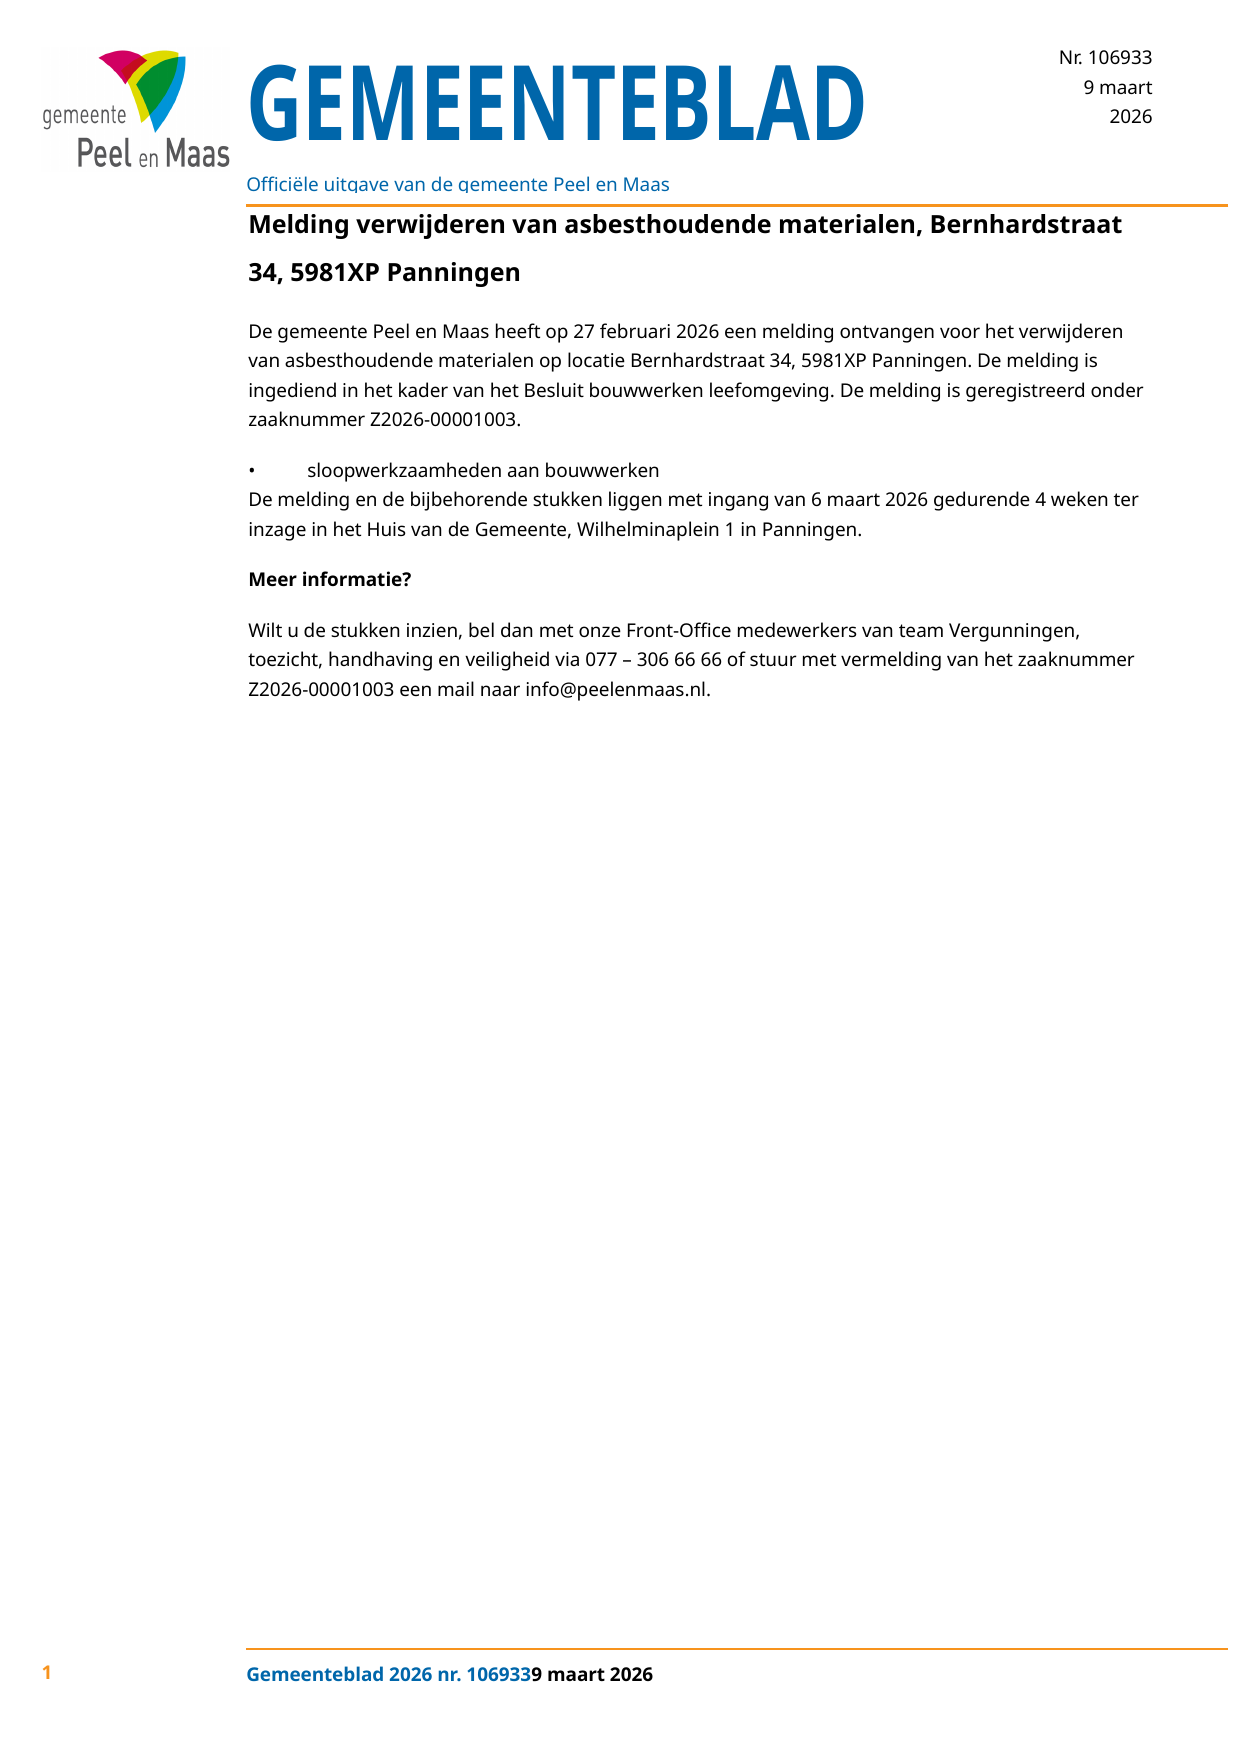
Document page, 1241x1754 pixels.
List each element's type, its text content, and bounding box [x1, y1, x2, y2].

text De melding en de bijbehorende stukken liggen met ingang van 6 maart 2026 gedurende 4 weken ter inzage in het Huis van de Gemeente, Wilhelminaplein 1 in Panningen. [248, 487, 1152, 542]
picture [41, 47, 231, 172]
text Meer informatie? [248, 567, 1152, 592]
text Melding verwijderen van asbesthoudende materialen, Bernhardstraat 34, 5981XP Panningen [248, 207, 1152, 288]
list sloopwerkzaamheden aan bouwwerken [248, 457, 1152, 483]
text Wilt u de stukken inzien, bel dan met onze Front-Office medewerkers van team Vergunningen, toezicht, handhaving en veiligheid via 077 – 306 66 66 of stuur met vermelding van het zaaknummer Z2026-00001003 een mail naar info@peelenmaas.nl. [248, 617, 1152, 702]
text De gemeente Peel en Maas heeft op 27 februari 2026 een melding ontvangen voor het verwijderen van asbesthoudende materialen op locatie Bernhardstraat 34, 5981XP Panningen. De melding is ingediend in het kader van het Besluit bouwwerken leefomgeving. De melding is geregistreerd onder zaaknummer Z2026-00001003. [248, 318, 1152, 432]
